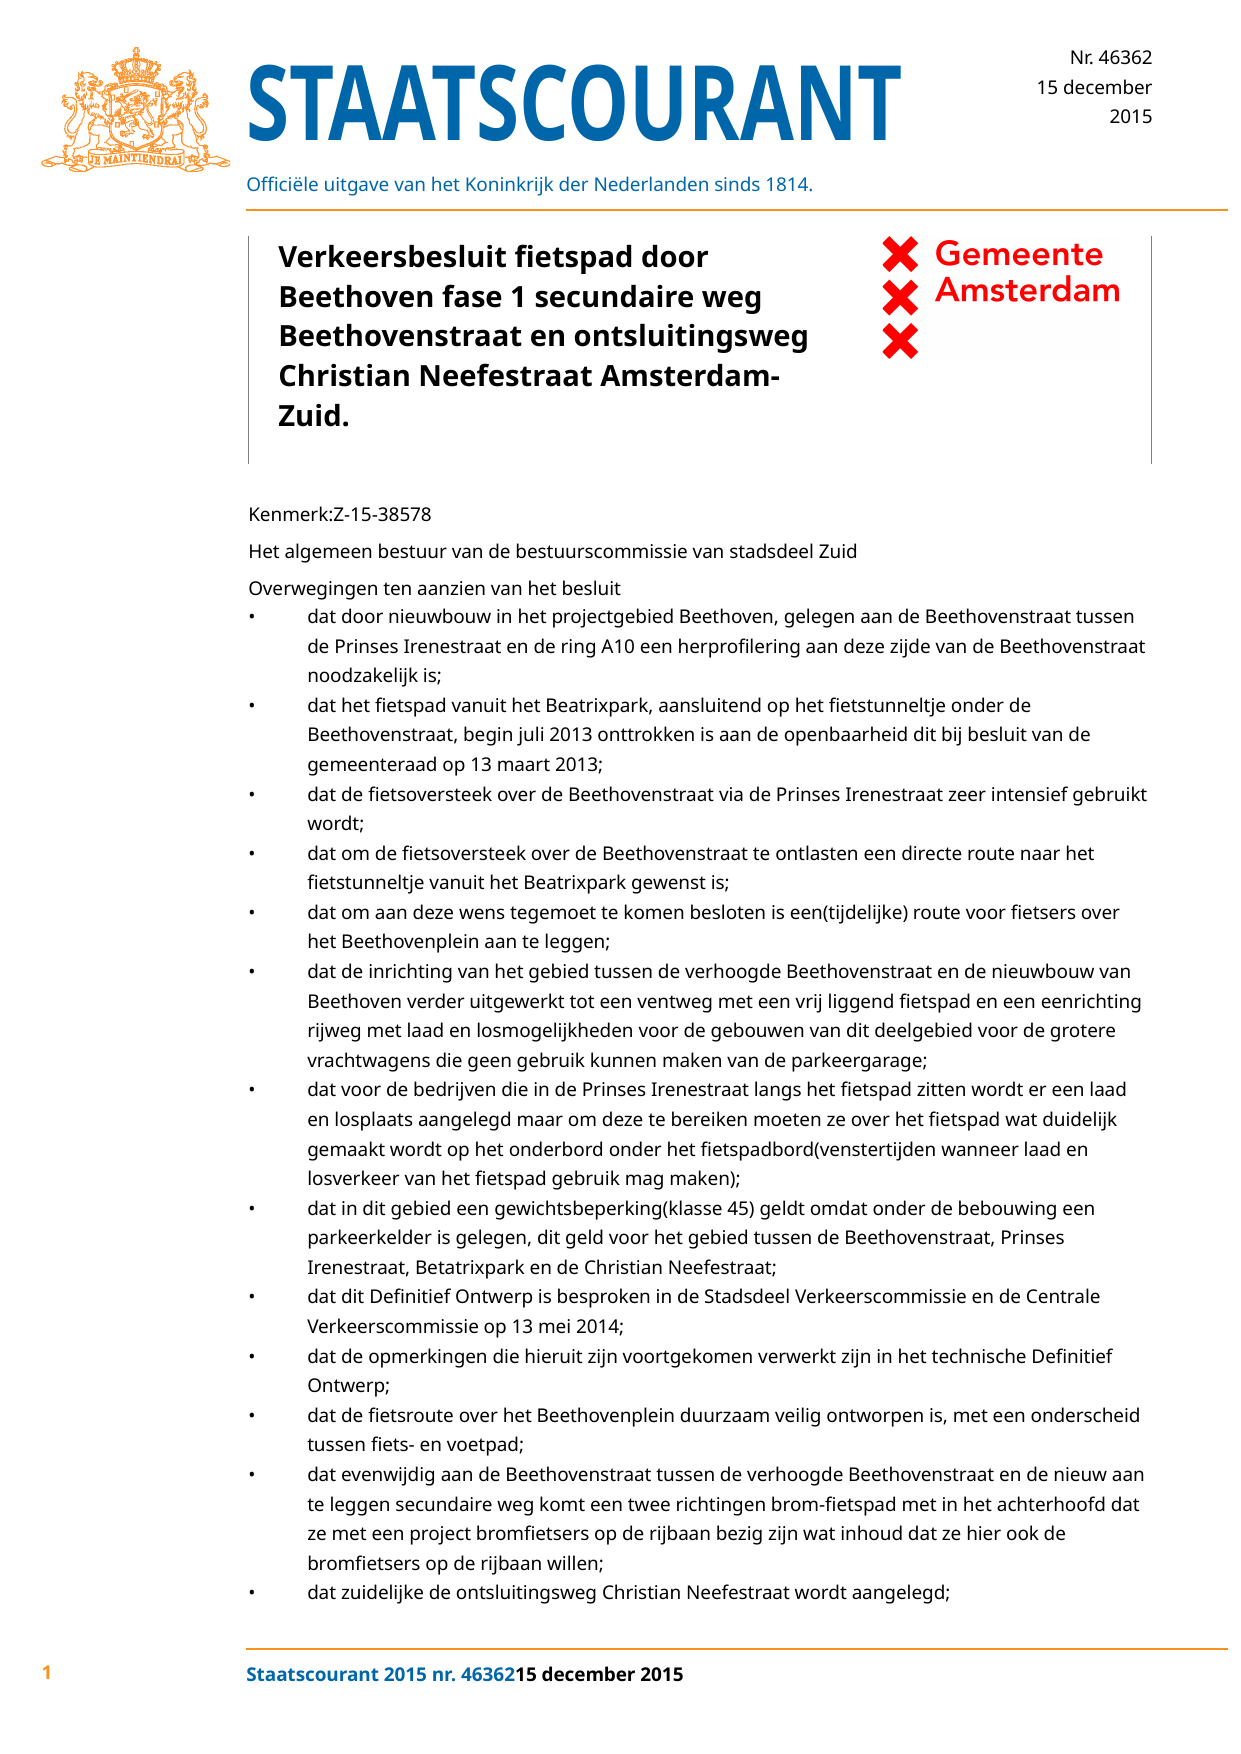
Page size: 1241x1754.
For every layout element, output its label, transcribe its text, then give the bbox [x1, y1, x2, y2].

text Kenmerk:Z-15-38578 [248, 502, 1152, 527]
picture [41, 47, 231, 172]
list dat om aan deze wens tegemoet te komen besloten is een(tijdelijke) route voor fietsers over het Beethovenplein aan te leggen; [248, 899, 1152, 954]
list dat zuidelijke de ontsluitingsweg Christian Neefestraat wordt aangelegd; [248, 1579, 1152, 1605]
text Overwegingen ten aanzien van het besluit [248, 575, 1152, 601]
picture [882, 236, 1119, 359]
list dat het fietspad vanuit het Beatrixpark, aansluitend op het fietstunneltje onder de Beethovenstraat, begin juli 2013 onttrokken is aan de openbaarheid dit bij besluit van de gemeenteraad op 13 maart 2013; [248, 692, 1152, 777]
text Het algemeen bestuur van de bestuurscommissie van stadsdeel Zuid [248, 538, 1152, 564]
list dat de opmerkingen die hieruit zijn voortgekomen verwerkt zijn in het technische Definitief Ontwerp; [248, 1343, 1152, 1398]
list dat in dit gebied een gewichtsbeperking(klasse 45) geldt omdat onder de bebouwing een parkeerkelder is gelegen, dit geld voor het gebied tussen de Beethovenstraat, Prinses Irenestraat, Betatrixpark en de Christian Neefestraat; [248, 1195, 1152, 1280]
list dat de inrichting van het gebied tussen de verhoogde Beethovenstraat en de nieuwbouw van Beethoven verder uitgewerkt tot een ventweg met een vrij liggend fietspad en een eenrichting rijweg met laad en losmogelijkheden voor de gebouwen van dit deelgebied voor de grotere vrachtwagens die geen gebruik kunnen maken van de parkeergarage; [248, 958, 1152, 1073]
list dat door nieuwbouw in het projectgebied Beethoven, gelegen aan de Beethovenstraat tussen de Prinses Irenestraat en de ring A10 een herprofilering aan deze zijde van de Beethovenstraat noodzakelijk is; [248, 603, 1152, 688]
list dat voor de bedrijven die in de Prinses Irenestraat langs het fietspad zitten wordt er een laad en losplaats aangelegd maar om deze te bereiken moeten ze over het fietspad wat duidelijk gemaakt wordt op het onderbord onder het fietspadbord(venstertijden wanneer laad en losverkeer van het fietspad gebruik mag maken); [248, 1077, 1152, 1191]
list dat evenwijdig aan de Beethovenstraat tussen de verhoogde Beethovenstraat en de nieuw aan te leggen secundaire weg komt een twee richtingen brom-fietspad met in het achterhoofd dat ze met een project bromfietsers op de rijbaan bezig zijn wat inhoud dat ze hier ook de bromfietsers op de rijbaan willen; [248, 1461, 1152, 1576]
table_header Verkeersbesluit fietspad door Beethoven fase 1 secundaire weg Beethovenstraat en ontsluitingsweg Christian Neefestraat Amsterdam-Zuid. [249, 236, 850, 464]
list dat om de fietsoversteek over de Beethovenstraat te ontlasten een directe route naar het fietstunneltje vanuit het Beatrixpark gewenst is; [248, 840, 1152, 895]
list dat de fietsoversteek over de Beethovenstraat via de Prinses Irenestraat zeer intensief gebruikt wordt; [248, 781, 1152, 836]
list dat de fietsroute over het Beethovenplein duurzaam veilig ontworpen is, met een onderscheid tussen fiets- en voetpad; [248, 1402, 1152, 1457]
list dat dit Definitief Ontwerp is besproken in de Stadsdeel Verkeerscommissie en de Centrale Verkeerscommissie op 13 mei 2014; [248, 1284, 1152, 1339]
table_header [850, 236, 1151, 464]
